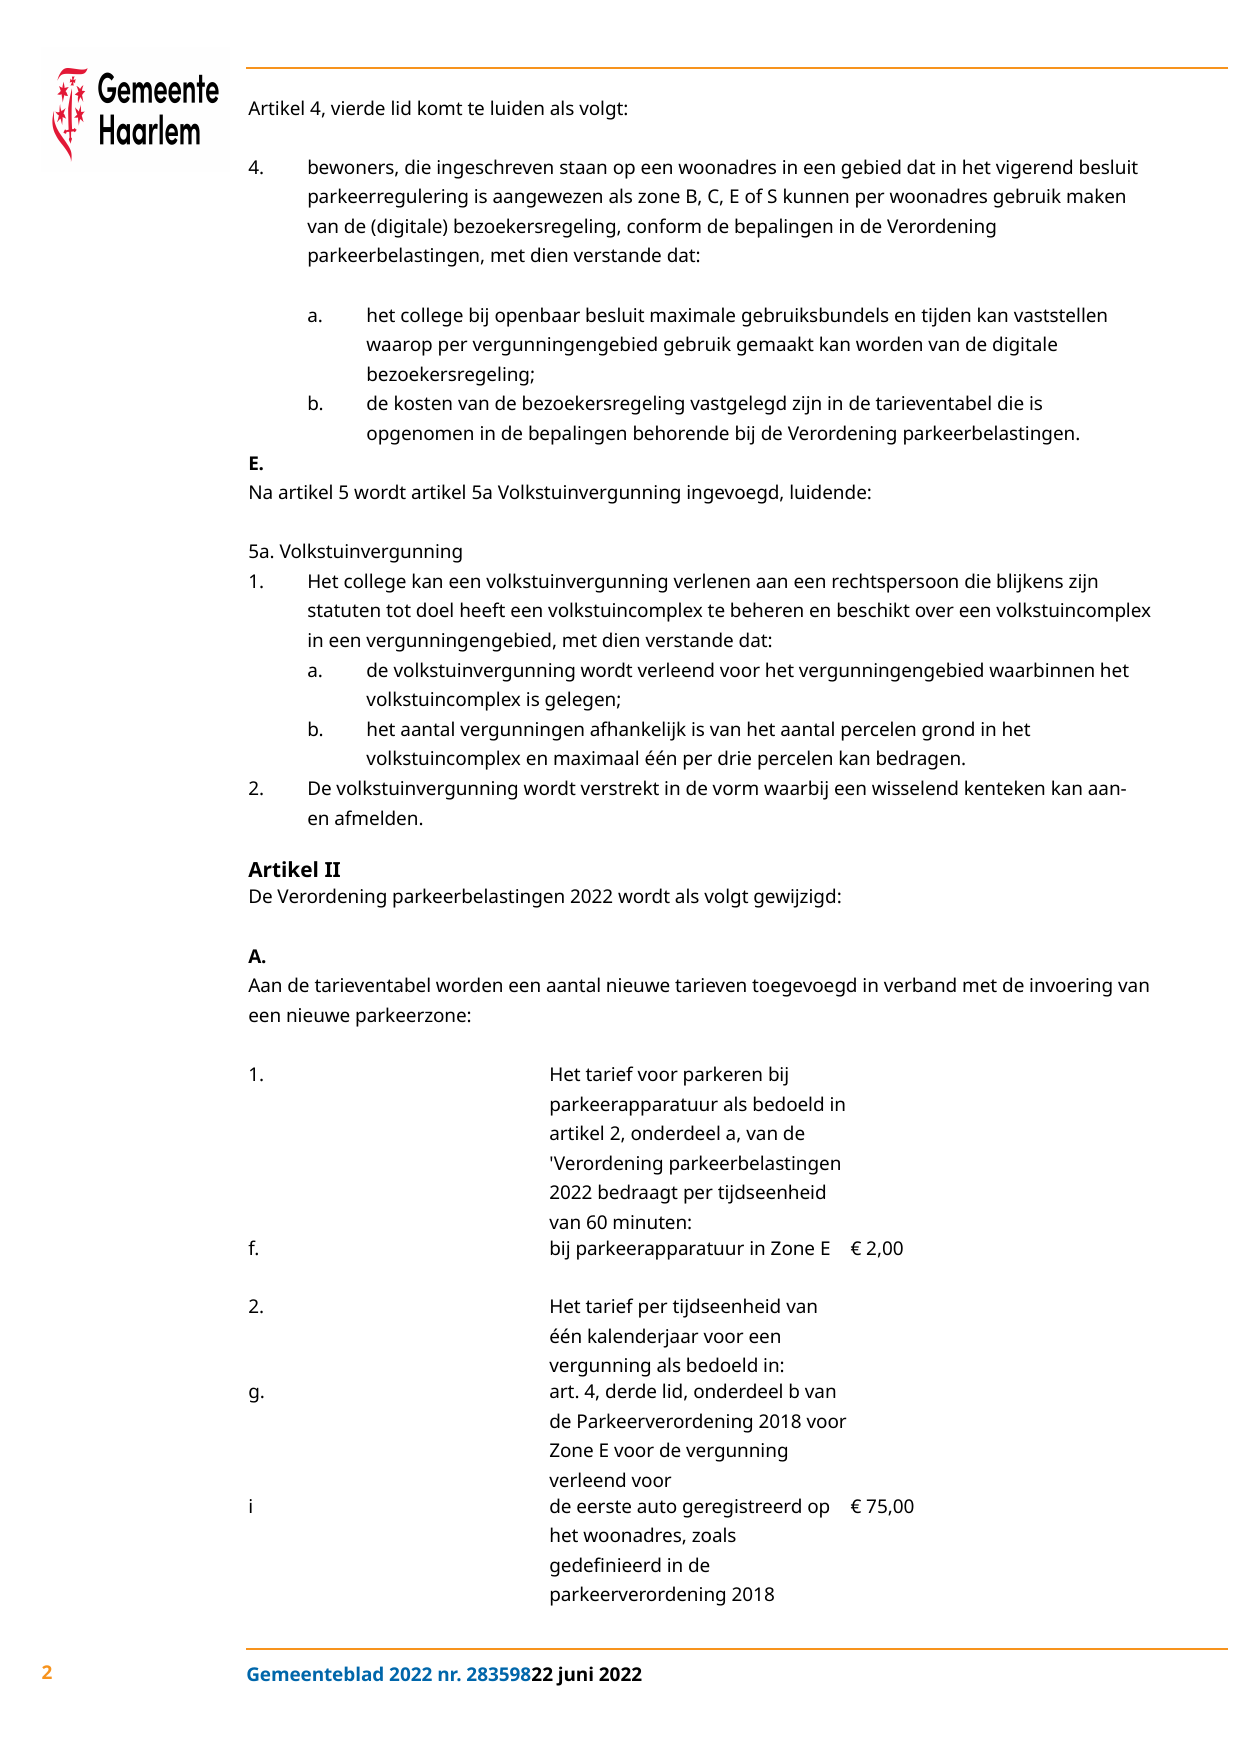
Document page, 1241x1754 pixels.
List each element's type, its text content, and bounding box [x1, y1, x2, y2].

text De Verordening parkeerbelastingen 2022 wordt als volgt gewijzigd: [248, 884, 1152, 909]
table_cell bij parkeerapparatuur in Zone E [549, 1235, 850, 1261]
table_header 2. [248, 1294, 549, 1378]
table_cell € 75,00 [850, 1493, 1152, 1607]
table_cell i [248, 1493, 549, 1607]
picture [41, 47, 231, 172]
table_cell f. [248, 1235, 549, 1261]
text 5a. Volkstuinvergunning [248, 538, 1152, 564]
table_header [850, 1294, 1152, 1378]
text Aan de tarieventabel worden een aantal nieuwe tarieven toegevoegd in verband met de invoering van een nieuwe parkeerzone: [248, 972, 1152, 1028]
list bewoners, die ingeschreven staan op een woonadres in een gebied dat in het vigerend besluit parkeerregulering is aangewezen als zone B, C, E of S kunnen per woonadres gebruik maken van de (digitale) bezoekersregeling, conform de bepalingen in de Verordening parkeerbelastingen, met dien verstande dat: [248, 154, 1152, 268]
text Artikel 4, vierde lid komt te luiden als volgt: [248, 95, 1152, 121]
table_cell g. [248, 1379, 549, 1493]
table_header Het tarief voor parkeren bij parkeerapparatuur als bedoeld in artikel 2, onderdeel a, van de 'Verordening parkeerbelastingen 2022 bedraagt per tijdseenheid van 60 minuten: [549, 1061, 850, 1235]
list De volkstuinvergunning wordt verstrekt in de vorm waarbij een wisselend kenteken kan aan- en afmelden. [248, 775, 1152, 831]
text Na artikel 5 wordt artikel 5a Volkstuinvergunning ingevoegd, luidende: [248, 479, 1152, 505]
table_header 1. [248, 1061, 549, 1235]
table_cell art. 4, derde lid, onderdeel b van de Parkeerverordening 2018 voor Zone E voor de vergunning verleend voor [549, 1379, 850, 1493]
list de kosten van de bezoekersregeling vastgelegd zijn in de tarieventabel die is opgenomen in de bepalingen behorende bij de Verordening parkeerbelastingen. [307, 391, 1152, 446]
list Het college kan een volkstuinvergunning verlenen aan een rechtspersoon die blijkens zijn statuten tot doel heeft een volkstuincomplex te beheren en beschikt over een volkstuincomplex in een vergunningengebied, met dien verstande dat: [248, 568, 1152, 653]
list de volkstuinvergunning wordt verleend voor het vergunningengebied waarbinnen het volkstuincomplex is gelegen; [307, 657, 1152, 712]
list het college bij openbaar besluit maximale gebruiksbundels en tijden kan vaststellen waarop per vergunningengebied gebruik gemaakt kan worden van de digitale bezoekersregeling; [307, 302, 1152, 387]
table_cell de eerste auto geregistreerd op het woonadres, zoals gedefinieerd in de parkeerverordening 2018 [549, 1493, 850, 1607]
table_header Het tarief per tijdseenheid van één kalenderjaar voor een vergunning als bedoeld in: [549, 1294, 850, 1378]
table_cell € 2,00 [850, 1235, 1152, 1261]
table_cell [850, 1379, 1152, 1493]
text A. [248, 943, 1152, 968]
text Artikel II [248, 855, 1152, 884]
table_header [850, 1061, 1152, 1235]
list het aantal vergunningen afhankelijk is van het aantal percelen grond in het volkstuincomplex en maximaal één per drie percelen kan bedragen. [307, 716, 1152, 771]
text E. [248, 450, 1152, 476]
